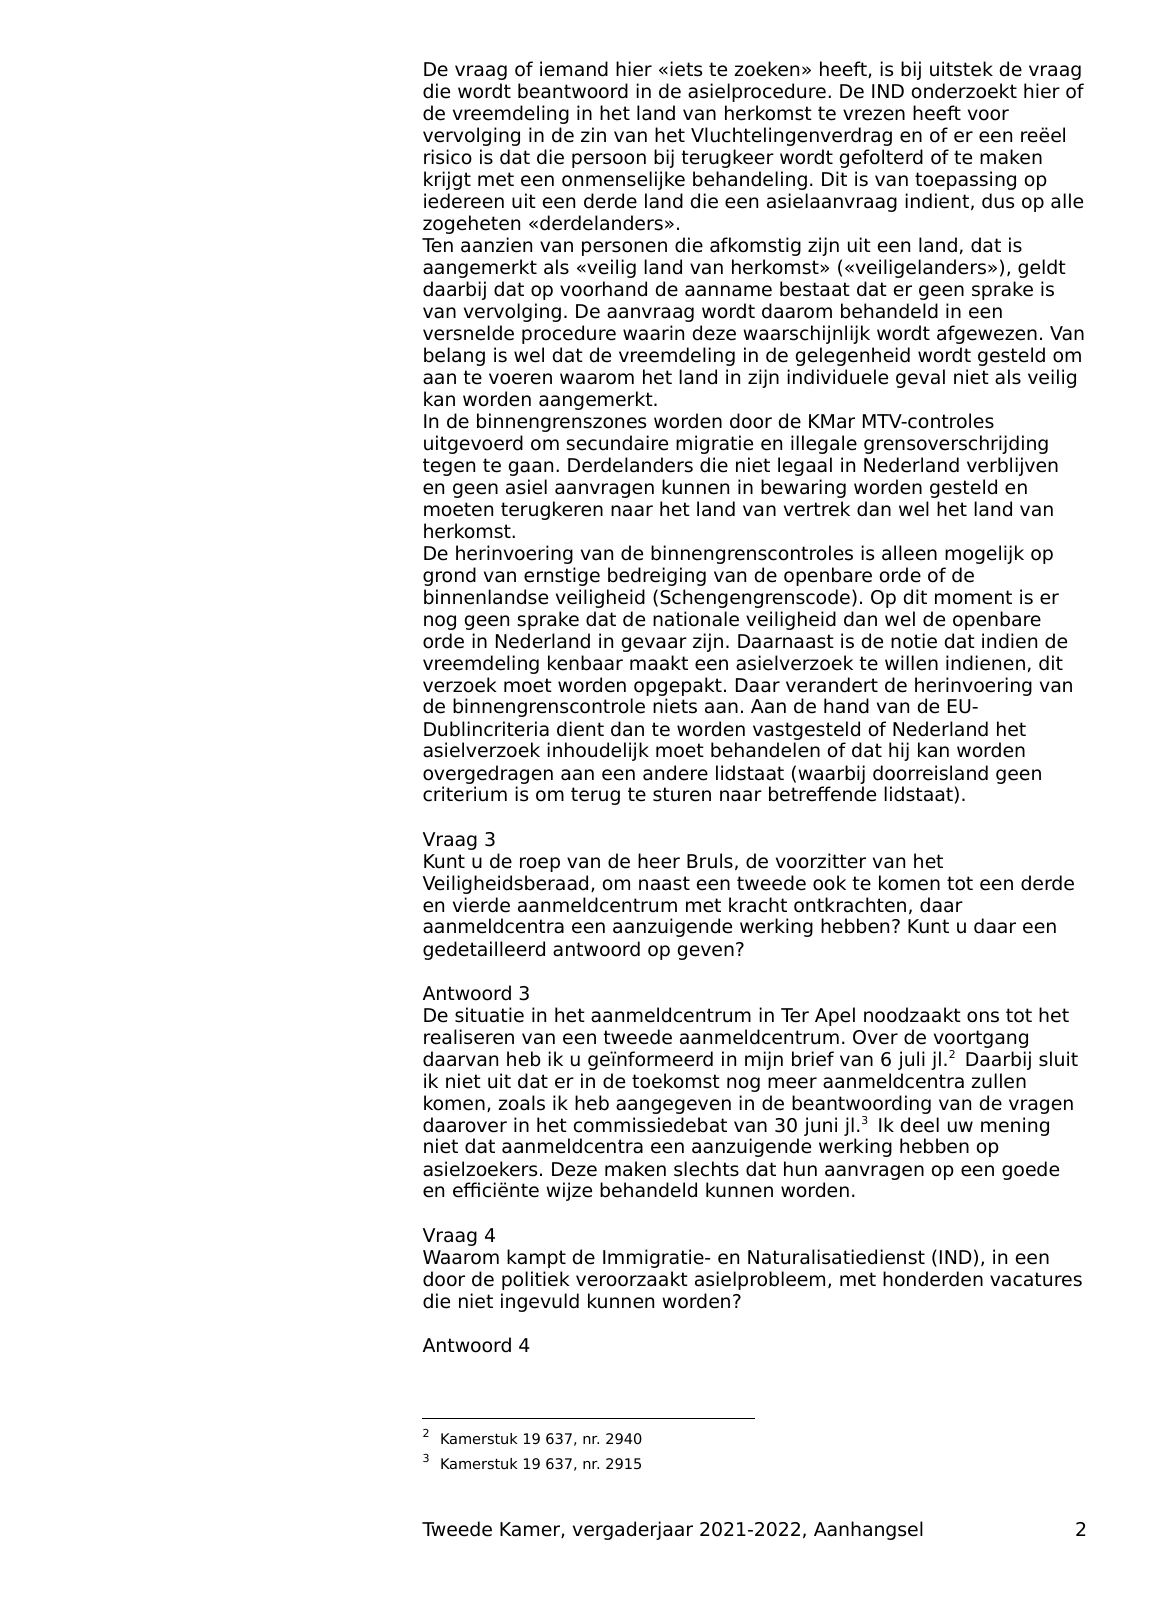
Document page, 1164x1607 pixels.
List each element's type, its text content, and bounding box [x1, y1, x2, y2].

text Kamerstuk 19 637, nr. 2915 [422, 1452, 1087, 1474]
text Kunt u de roep van de heer Bruls, de voorzitter van het Veiligheidsberaad, om naast een tweede ook te komen tot een derde en vierde aanmeldcentrum met kracht ontkrachten, daar aanmeldcentra een aanzuigende werking hebben? Kunt u daar een gedetailleerd antwoord op geven? [422, 851, 1087, 960]
text Antwoord 3 [422, 983, 1087, 1004]
text Ten aanzien van personen die afkomstig zijn uit een land, dat is aangemerkt als «veilig land van herkomst» («veiligelanders»), geldt daarbij dat op voorhand de aanname bestaat dat er geen sprake is van vervolging. De aanvraag wordt daarom behandeld in een versnelde procedure waarin deze waarschijnlijk wordt afgewezen. Van belang is wel dat de vreemdeling in de gelegenheid wordt gesteld om aan te voeren waarom het land in zijn individuele geval niet als veilig kan worden aangemerkt. [422, 235, 1087, 411]
text In de binnengrenszones worden door de KMar MTV-controles uitgevoerd om secundaire migratie en illegale grensoverschrijding tegen te gaan. Derdelanders die niet legaal in Nederland verblijven en geen asiel aanvragen kunnen in bewaring worden gesteld en moeten terugkeren naar het land van vertrek dan wel het land van herkomst. [422, 411, 1087, 543]
text Waarom kampt de Immigratie- en Naturalisatiedienst (IND), in een door de politiek veroorzaakt asielprobleem, met honderden vacatures die niet ingevuld kunnen worden? [422, 1247, 1087, 1312]
text Vraag 3 [422, 828, 1087, 851]
text Antwoord 4 [422, 1335, 1087, 1357]
text De vraag of iemand hier «iets te zoeken» heeft, is bij uitstek de vraag die wordt beantwoord in de asielprocedure. De IND onderzoekt hier of de vreemdeling in het land van herkomst te vrezen heeft voor vervolging in de zin van het Vluchtelingenverdrag en of er een reëel risico is dat die persoon bij terugkeer wordt gefolterd of te maken krijgt met een onmenselijke behandeling. Dit is van toepassing op iedereen uit een derde land die een asielaanvraag indient, dus op alle zogeheten «derdelanders». [422, 59, 1087, 235]
text Vraag 4 [422, 1224, 1087, 1247]
text Kamerstuk 19 637, nr. 2940 [422, 1427, 1087, 1449]
text De situatie in het aanmeldcentrum in Ter Apel noodzaakt ons tot het realiseren van een tweede aanmeldcentrum. Over de voortgang daarvan heb ik u geïnformeerd in mijn brief van 6 juli jl. Daarbij sluit ik niet uit dat er in de toekomst nog meer aanmeldcentra zullen komen, zoals ik heb aangegeven in de beantwoording van de vragen daarover in het commissiedebat van 30 juni jl. Ik deel uw mening niet dat aanmeldcentra een aanzuigende werking hebben op asielzoekers. Deze maken slechts dat hun aanvragen op een goede en efficiënte wijze behandeld kunnen worden. [422, 1004, 1087, 1202]
text De herinvoering van de binnengrenscontroles is alleen mogelijk op grond van ernstige bedreiging van de openbare orde of de binnenlandse veiligheid (Schengengrenscode). Op dit moment is er nog geen sprake dat de nationale veiligheid dan wel de openbare orde in Nederland in gevaar zijn. Daarnaast is de notie dat indien de vreemdeling kenbaar maakt een asielverzoek te willen indienen, dit verzoek moet worden opgepakt. Daar verandert de herinvoering van de binnengrenscontrole niets aan. Aan de hand van de EU-Dublincriteria dient dan te worden vastgesteld of Nederland het asielverzoek inhoudelijk moet behandelen of dat hij kan worden overgedragen aan een andere lidstaat (waarbij doorreisland geen criterium is om terug te sturen naar betreffende lidstaat). [422, 543, 1087, 806]
